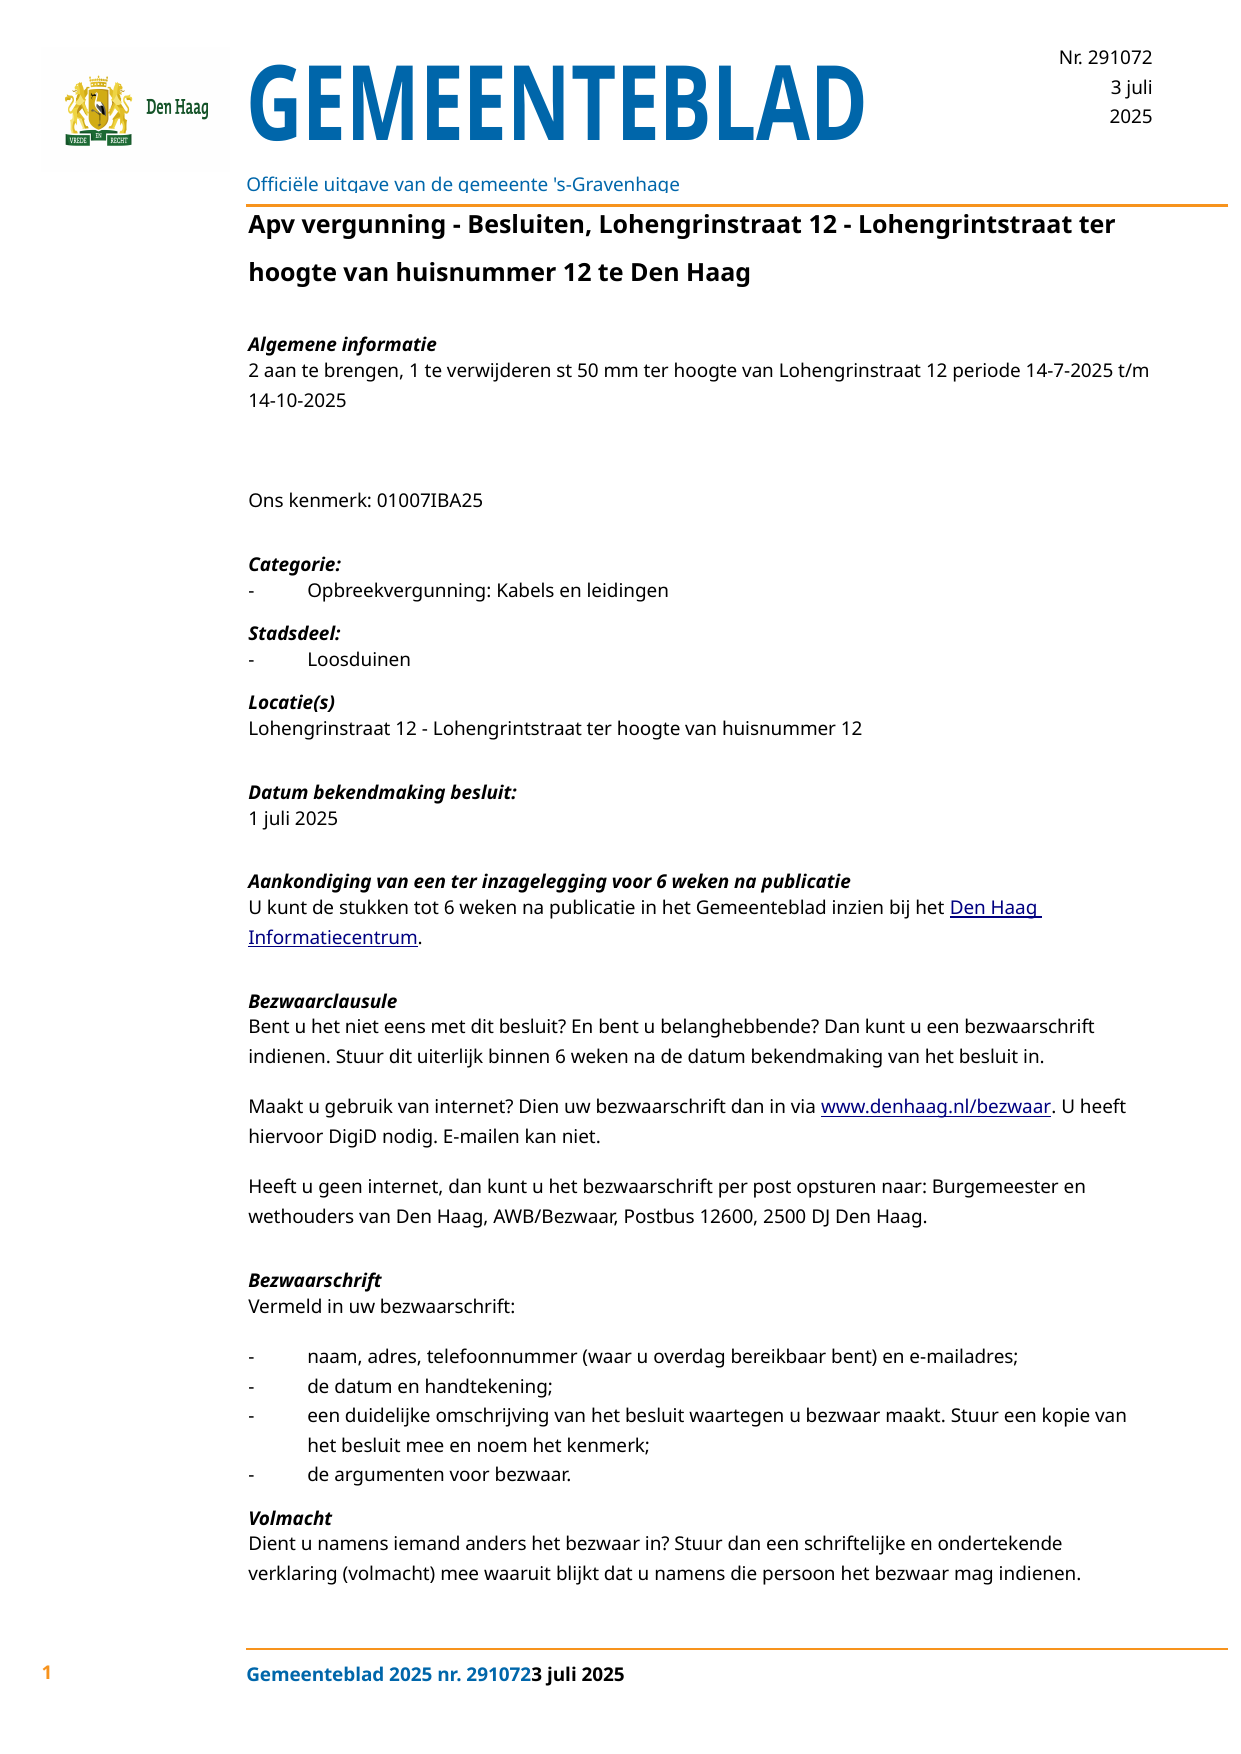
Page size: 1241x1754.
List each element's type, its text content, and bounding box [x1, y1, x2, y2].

picture [41, 47, 231, 172]
text Stadsdeel: [248, 620, 1152, 646]
text Datum bekendmaking besluit: [248, 779, 1152, 805]
list de datum en handtekening; [248, 1373, 1152, 1399]
text Algemene informatie [248, 331, 1152, 357]
text Vermeld in uw bezwaarschrift: [248, 1293, 1152, 1319]
text Dient u namens iemand anders het bezwaar in? Stuur dan een schriftelijke en ondertekende verklaring (volmacht) mee waaruit blijkt dat u namens die persoon het bezwaar mag indienen. [248, 1531, 1152, 1586]
list Loosduinen [248, 646, 1152, 672]
text Bezwaarclausule [248, 988, 1152, 1014]
list Opbreekvergunning: Kabels en leidingen [248, 577, 1152, 603]
text Bent u het niet eens met dit besluit? En bent u belanghebbende? Dan kunt u een bezwaarschrift indienen. Stuur dit uiterlijk binnen 6 weken na de datum bekendmaking van het besluit in. [248, 1014, 1152, 1069]
text Aankondiging van een ter inzagelegging voor 6 weken na publicatie [248, 869, 1152, 894]
list naam, adres, telefoonnummer (waar u overdag bereikbaar bent) en e-mailadres; [248, 1343, 1152, 1369]
text Apv vergunning - Besluiten, Lohengrinstraat 12 - Lohengrintstraat ter hoogte van huisnummer 12 te Den Haag [248, 207, 1152, 288]
text Lohengrinstraat 12 - Lohengrintstraat ter hoogte van huisnummer 12 [248, 715, 1152, 741]
list een duidelijke omschrijving van het besluit waartegen u bezwaar maakt. Stuur een kopie van het besluit mee en noem het kenmerk; [248, 1402, 1152, 1458]
text Volmacht [248, 1505, 1152, 1531]
text 2 aan te brengen, 1 te verwijderen st 50 mm ter hoogte van Lohengrinstraat 12 periode 14-7-2025 t/m 14-10-2025 [248, 357, 1152, 412]
text Bezwaarschrift [248, 1267, 1152, 1293]
text 1 juli 2025 [248, 805, 1152, 830]
text Heeft u geen internet, dan kunt u het bezwaarschrift per post opsturen naar: Burgemeester en wethouders van Den Haag, AWB/Bezwaar, Postbus 12600, 2500 DJ Den Haag. [248, 1174, 1152, 1229]
text Categorie: [248, 552, 1152, 577]
text Maakt u gebruik van internet? Dien uw bezwaarschrift dan in via www.denhaag.nl/bezwaar. U heeft hiervoor DigiD nodig. E-mailen kan niet. [248, 1094, 1152, 1149]
text U kunt de stukken tot 6 weken na publicatie in het Gemeenteblad inzien bij het Den Haag Informatiecentrum. [248, 894, 1152, 950]
text Ons kenmerk: 01007IBA25 [248, 488, 1152, 513]
list de argumenten voor bezwaar. [248, 1462, 1152, 1487]
text Locatie(s) [248, 689, 1152, 715]
